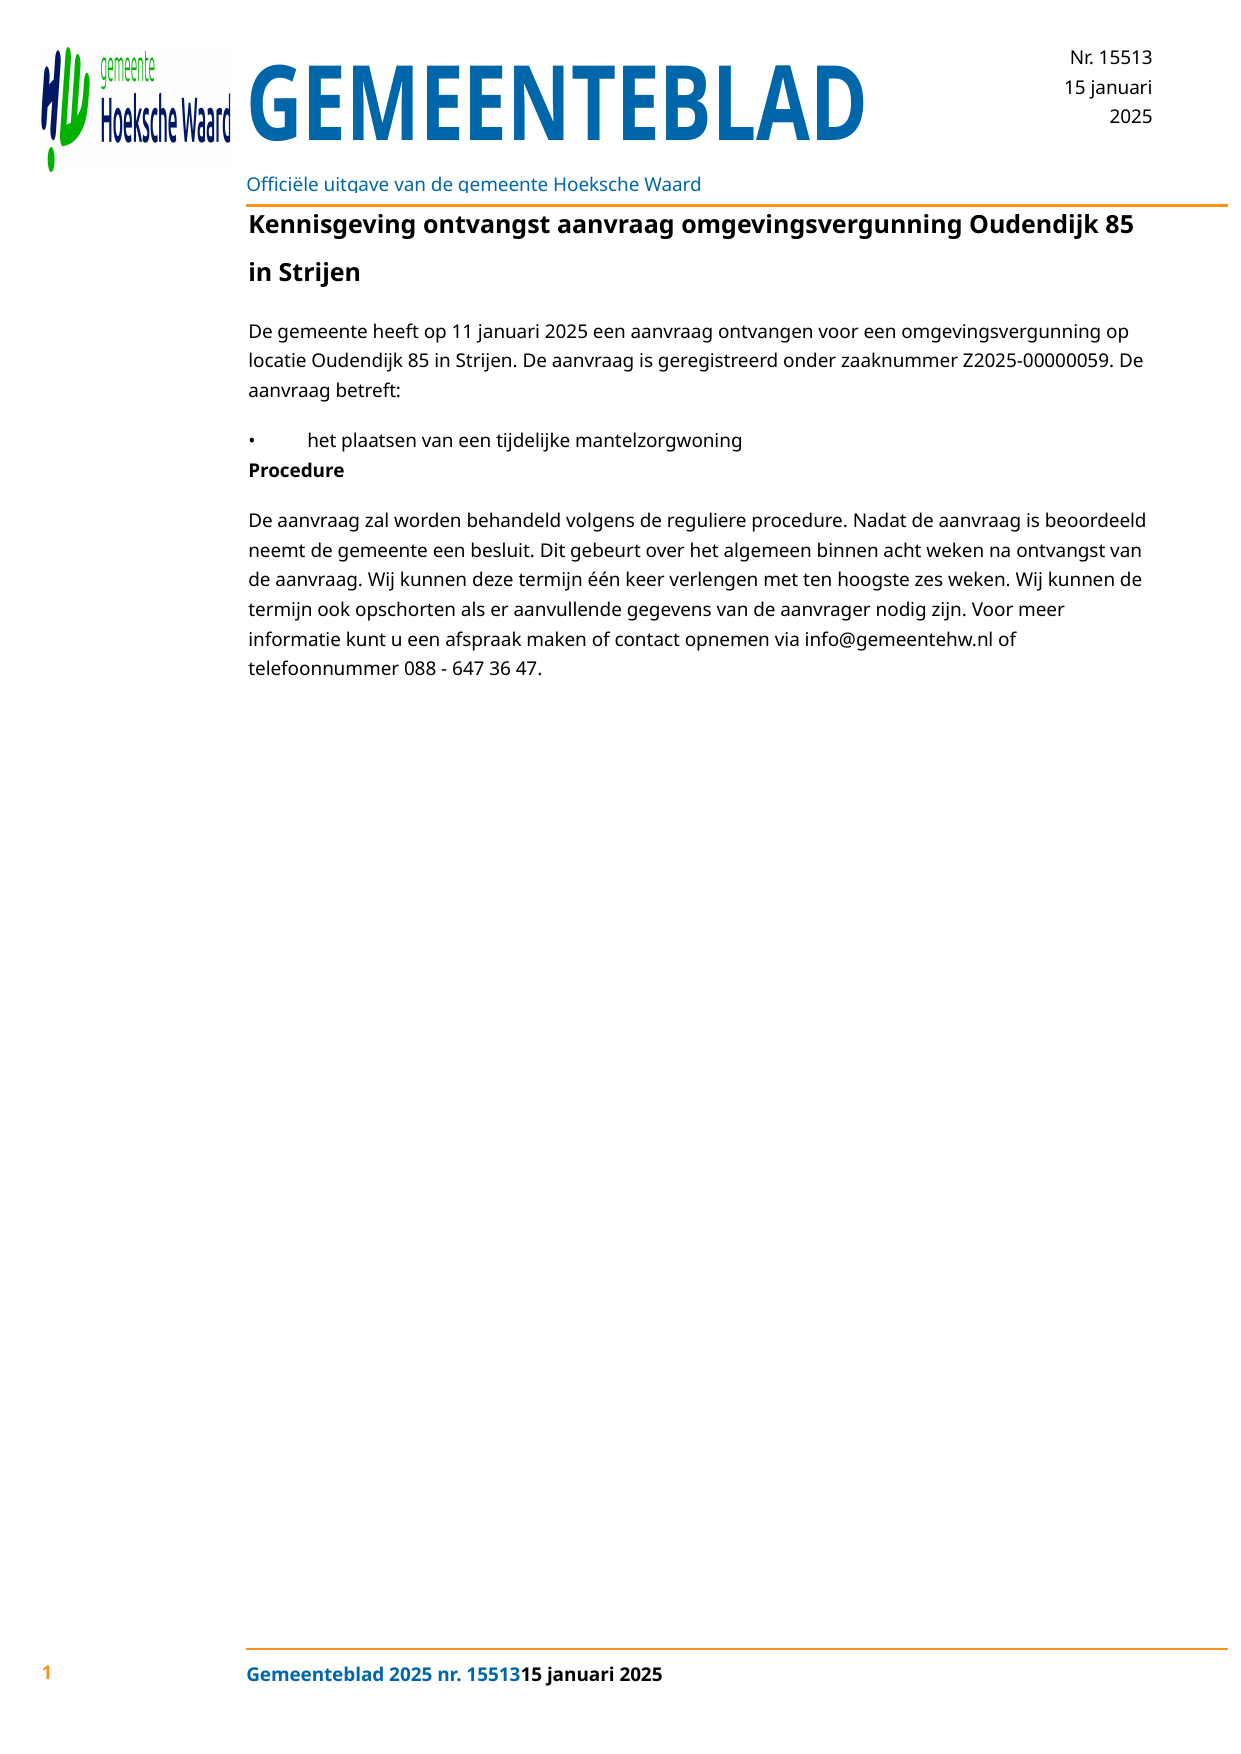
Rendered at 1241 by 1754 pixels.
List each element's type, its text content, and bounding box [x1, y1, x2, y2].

text De aanvraag zal worden behandeld volgens de reguliere procedure. Nadat de aanvraag is beoordeeld neemt de gemeente een besluit. Dit gebeurt over het algemeen binnen acht weken na ontvangst van de aanvraag. Wij kunnen deze termijn één keer verlengen met ten hoogste zes weken. Wij kunnen de termijn ook opschorten als er aanvullende gegevens van de aanvrager nodig zijn. Voor meer informatie kunt u een afspraak maken of contact opnemen via info@gemeentehw.nl of telefoonnummer 088 - 647 36 47. [248, 507, 1152, 681]
list het plaatsen van een tijdelijke mantelzorgwoning [248, 427, 1152, 453]
text Kennisgeving ontvangst aanvraag omgevingsvergunning Oudendijk 85 in Strijen [248, 207, 1152, 288]
picture [41, 47, 231, 172]
text Procedure [248, 457, 1152, 483]
text De gemeente heeft op 11 januari 2025 een aanvraag ontvangen voor een omgevingsvergunning op locatie Oudendijk 85 in Strijen. De aanvraag is geregistreerd onder zaaknummer Z2025-00000059. De aanvraag betreft: [248, 318, 1152, 403]
